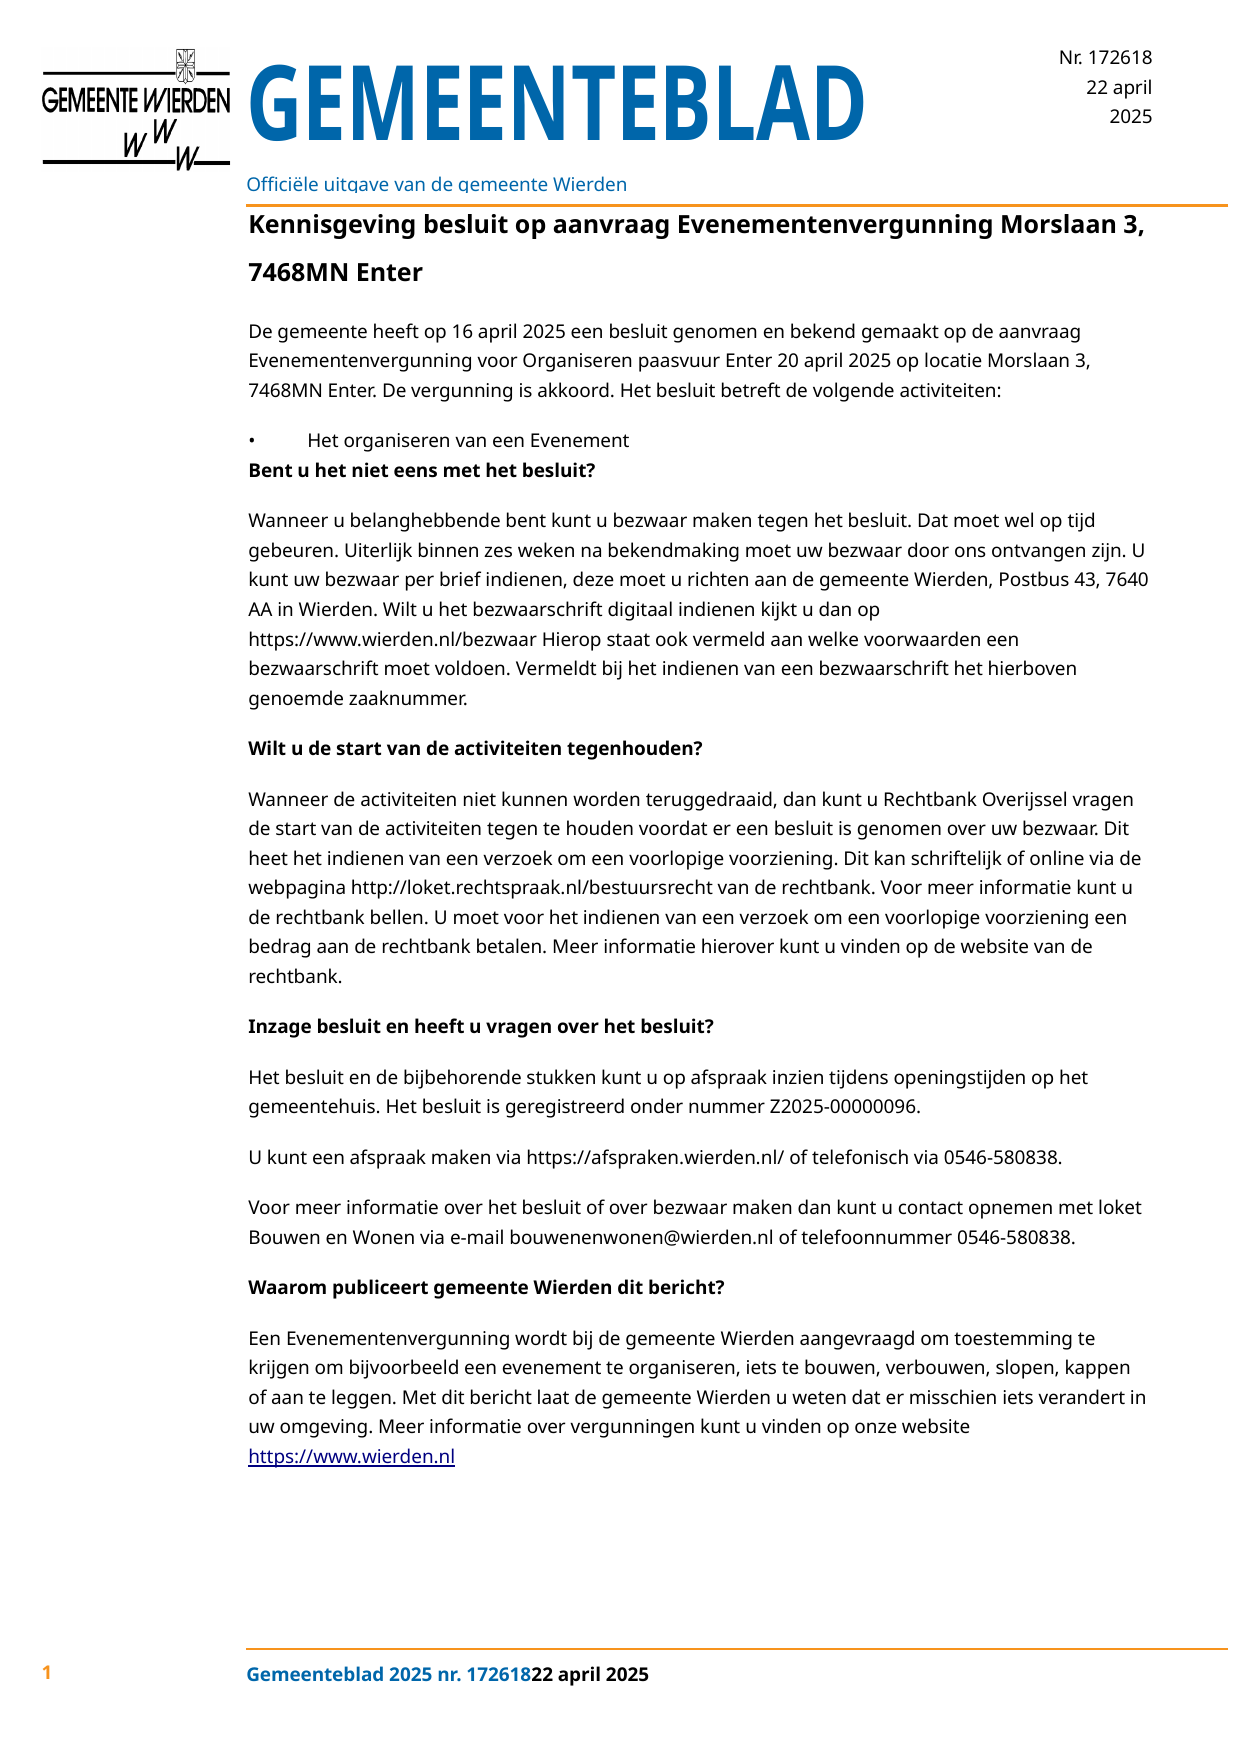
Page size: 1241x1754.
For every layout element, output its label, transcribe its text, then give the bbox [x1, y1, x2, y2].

text Voor meer informatie over het besluit of over bezwaar maken dan kunt u contact opnemen met loket Bouwen en Wonen via e-mail bouwenenwonen@wierden.nl of telefoonnummer 0546-580838. [248, 1194, 1152, 1250]
picture [41, 47, 231, 172]
text Kennisgeving besluit op aanvraag Evenementenvergunning Morslaan 3, 7468MN Enter [248, 207, 1152, 288]
text De gemeente heeft op 16 april 2025 een besluit genomen en bekend gemaakt op de aanvraag Evenementenvergunning voor Organiseren paasvuur Enter 20 april 2025 op locatie Morslaan 3, 7468MN Enter. De vergunning is akkoord. Het besluit betreft de volgende activiteiten: [248, 318, 1152, 403]
text Waarom publiceert gemeente Wierden dit bericht? [248, 1274, 1152, 1300]
text Een Evenementenvergunning wordt bij de gemeente Wierden aangevraagd om toestemming te krijgen om bijvoorbeeld een evenement te organiseren, iets te bouwen, verbouwen, slopen, kappen of aan te leggen. Met dit bericht laat de gemeente Wierden u weten dat er misschien iets verandert in uw omgeving. Meer informatie over vergunningen kunt u vinden op onze website https://www.wierden.nl [248, 1325, 1152, 1469]
text Inzage besluit en heeft u vragen over het besluit? [248, 1014, 1152, 1039]
text Wanneer de activiteiten niet kunnen worden teruggedraaid, dan kunt u Rechtbank Overijssel vragen de start van de activiteiten tegen te houden voordat er een besluit is genomen over uw bezwaar. Dit heet het indienen van een verzoek om een voorlopige voorziening. Dit kan schriftelijk of online via de webpagina http://loket.rechtspraak.nl/bestuursrecht van de rechtbank. Voor meer informatie kunt u de rechtbank bellen. U moet voor het indienen van een verzoek om een voorlopige voorziening een bedrag aan de rechtbank betalen. Meer informatie hierover kunt u vinden op de website van de rechtbank. [248, 786, 1152, 989]
list Het organiseren van een Evenement [248, 427, 1152, 453]
text Wanneer u belanghebbende bent kunt u bezwaar maken tegen het besluit. Dat moet wel op tijd gebeuren. Uiterlijk binnen zes weken na bekendmaking moet uw bezwaar door ons ontvangen zijn. U kunt uw bezwaar per brief indienen, deze moet u richten aan de gemeente Wierden, Postbus 43, 7640 AA in Wierden. Wilt u het bezwaarschrift digitaal indienen kijkt u dan op https://www.wierden.nl/bezwaar Hierop staat ook vermeld aan welke voorwaarden een bezwaarschrift moet voldoen. Vermeldt bij het indienen van een bezwaarschrift het hierboven genoemde zaaknummer. [248, 507, 1152, 711]
text Het besluit en de bijbehorende stukken kunt u op afspraak inzien tijdens openingstijden op het gemeentehuis. Het besluit is geregistreerd onder nummer Z2025-00000096. [248, 1064, 1152, 1119]
text Bent u het niet eens met het besluit? [248, 457, 1152, 483]
text Wilt u de start van de activiteiten tegenhouden? [248, 735, 1152, 761]
text U kunt een afspraak maken via https://afspraken.wierden.nl/ of telefonisch via 0546-580838. [248, 1144, 1152, 1170]
